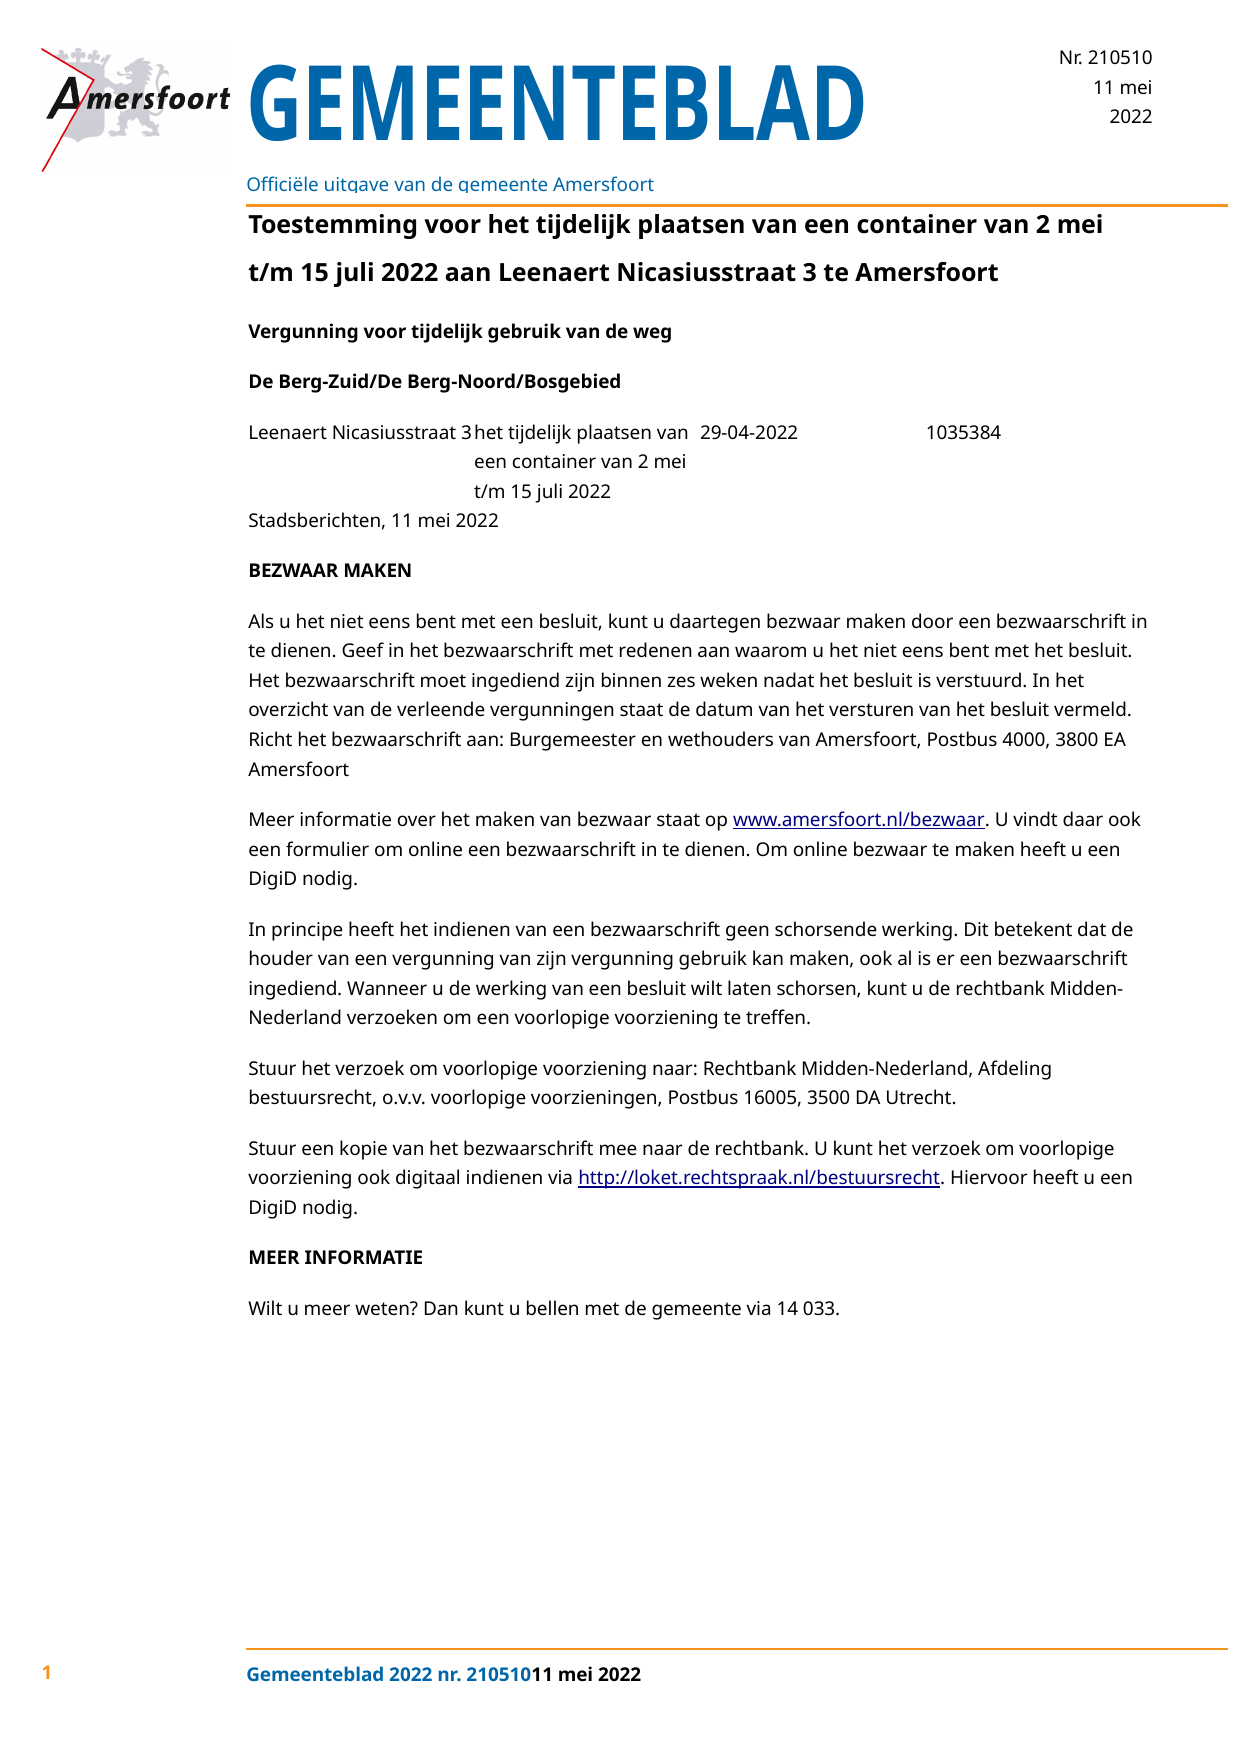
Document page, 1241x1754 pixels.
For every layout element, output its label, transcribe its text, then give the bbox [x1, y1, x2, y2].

text Als u het niet eens bent met een besluit, kunt u daartegen bezwaar maken door een bezwaarschrift in te dienen. Geef in het bezwaarschrift met redenen aan waarom u het niet eens bent met het besluit. Het bezwaarschrift moet ingediend zijn binnen zes weken nadat het besluit is verstuurd. In het overzicht van de verleende vergunningen staat de datum van het versturen van het besluit vermeld. Richt het bezwaarschrift aan: Burgemeester en wethouders van Amersfoort, Postbus 4000, 3800 EA Amersfoort [248, 608, 1152, 781]
text Stuur een kopie van het bezwaarschrift mee naar de rechtbank. U kunt het verzoek om voorlopige voorziening ook digitaal indienen via http://loket.rechtspraak.nl/bestuursrecht. Hiervoor heeft u een DigiD nodig. [248, 1135, 1152, 1220]
text Stadsberichten, 11 mei 2022 [248, 507, 1152, 533]
text In principe heeft het indienen van een bezwaarschrift geen schorsende werking. Dit betekent dat de houder van een vergunning van zijn vergunning gebruik kan maken, ook al is er een bezwaarschrift ingediend. Wanneer u de werking van een besluit wilt laten schorsen, kunt u de rechtbank Midden-Nederland verzoeken om een voorlopige voorziening te treffen. [248, 916, 1152, 1030]
text BEZWAAR MAKEN [248, 557, 1152, 583]
text Stuur het verzoek om voorlopige voorziening naar: Rechtbank Midden-Nederland, Afdeling bestuursrecht, o.v.v. voorlopige voorzieningen, Postbus 16005, 3500 DA Utrecht. [248, 1055, 1152, 1110]
text De Berg-Zuid/De Berg-Noord/Bosgebied [248, 368, 1152, 394]
text Toestemming voor het tijdelijk plaatsen van een container van 2 mei t/m 15 juli 2022 aan Leenaert Nicasiusstraat 3 te Amersfoort [248, 207, 1152, 288]
text Vergunning voor tijdelijk gebruik van de weg [248, 318, 1152, 344]
table_header 1035384 [926, 419, 1152, 504]
text MEER INFORMATIE [248, 1244, 1152, 1270]
table_header 29-04-2022 [700, 419, 926, 504]
text Wilt u meer weten? Dan kunt u bellen met de gemeente via 14 033. [248, 1295, 1152, 1321]
table_header het tijdelijk plaatsen van een container van 2 mei t/m 15 juli 2022 [474, 419, 700, 504]
table_header Leenaert Nicasiusstraat 3 [248, 419, 474, 504]
picture [41, 47, 231, 172]
text Meer informatie over het maken van bezwaar staat op www.amersfoort.nl/bezwaar. U vindt daar ook een formulier om online een bezwaarschrift in te dienen. Om online bezwaar te maken heeft u een DigiD nodig. [248, 806, 1152, 891]
